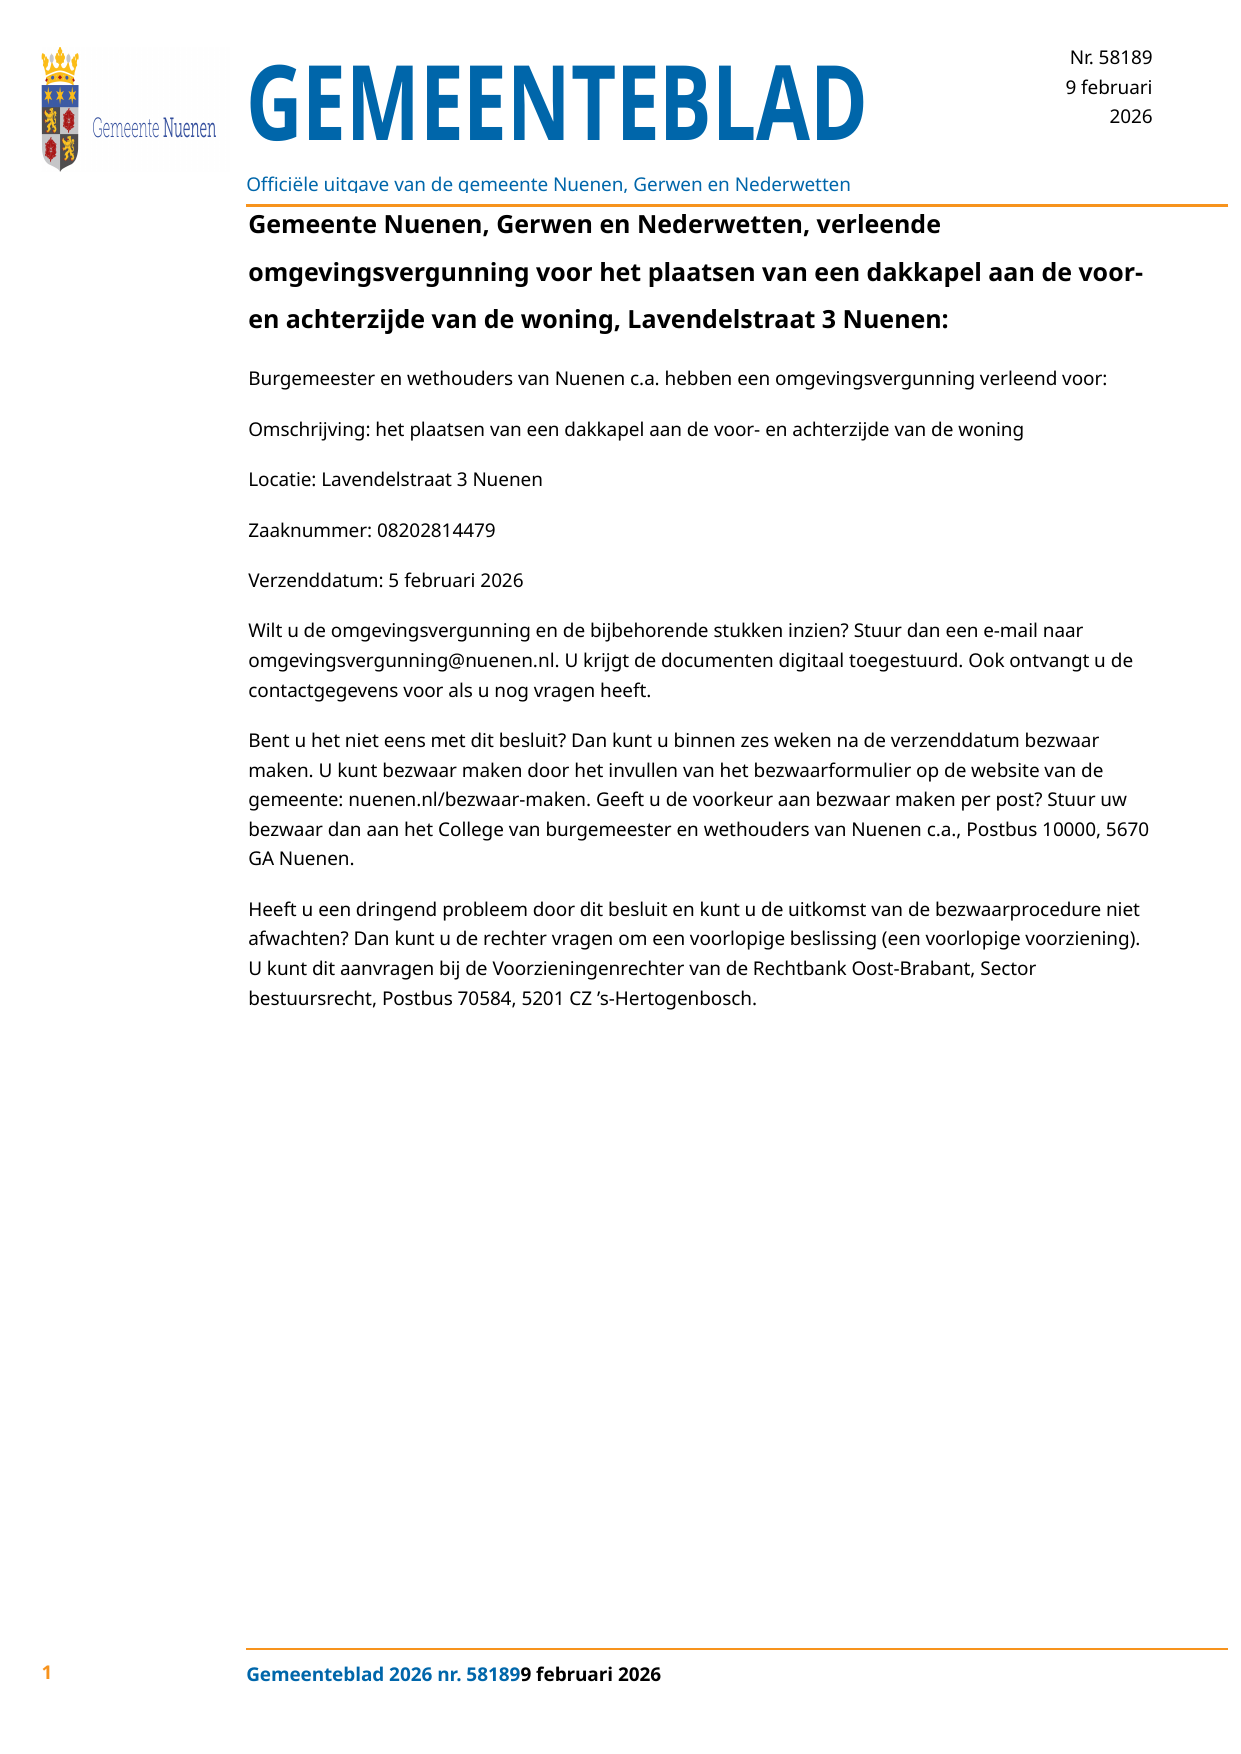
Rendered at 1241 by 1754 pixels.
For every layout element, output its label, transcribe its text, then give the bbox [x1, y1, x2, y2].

text Locatie: Lavendelstraat 3 Nuenen [248, 466, 1152, 492]
text Bent u het niet eens met dit besluit? Dan kunt u binnen zes weken na de verzenddatum bezwaar maken. U kunt bezwaar maken door het invullen van het bezwaarformulier op de website van de gemeente: nuenen.nl/bezwaar-maken. Geeft u de voorkeur aan bezwaar maken per post? Stuur uw bezwaar dan aan het College van burgemeester en wethouders van Nuenen c.a., Postbus 10000, 5670 GA Nuenen. [248, 727, 1152, 871]
text Verzenddatum: 5 februari 2026 [248, 567, 1152, 593]
text Heeft u een dringend probleem door dit besluit en kunt u de uitkomst van de bezwaarprocedure niet afwachten? Dan kunt u de rechter vragen om een voorlopige beslissing (een voorlopige voorziening). U kunt dit aanvragen bij de Voorzieningenrechter van de Rechtbank Oost-Brabant, Sector bestuursrecht, Postbus 70584, 5201 CZ ’s-Hertogenbosch. [248, 896, 1152, 1010]
text Wilt u de omgevingsvergunning en de bijbehorende stukken inzien? Stuur dan een e-mail naar omgevingsvergunning@nuenen.nl. U krijgt de documenten digitaal toegestuurd. Ook ontvangt u de contactgegevens voor als u nog vragen heeft. [248, 618, 1152, 702]
text Burgemeester en wethouders van Nuenen c.a. hebben een omgevingsvergunning verleend voor: [248, 366, 1152, 391]
text Zaaknummer: 08202814479 [248, 517, 1152, 542]
picture [41, 47, 231, 172]
text Omschrijving: het plaatsen van een dakkapel aan de voor- en achterzijde van de woning [248, 416, 1152, 442]
text Gemeente Nuenen, Gerwen en Nederwetten, verleende omgevingsvergunning voor het plaatsen van een dakkapel aan de voor- en achterzijde van de woning, Lavendelstraat 3 Nuenen: [248, 207, 1152, 336]
